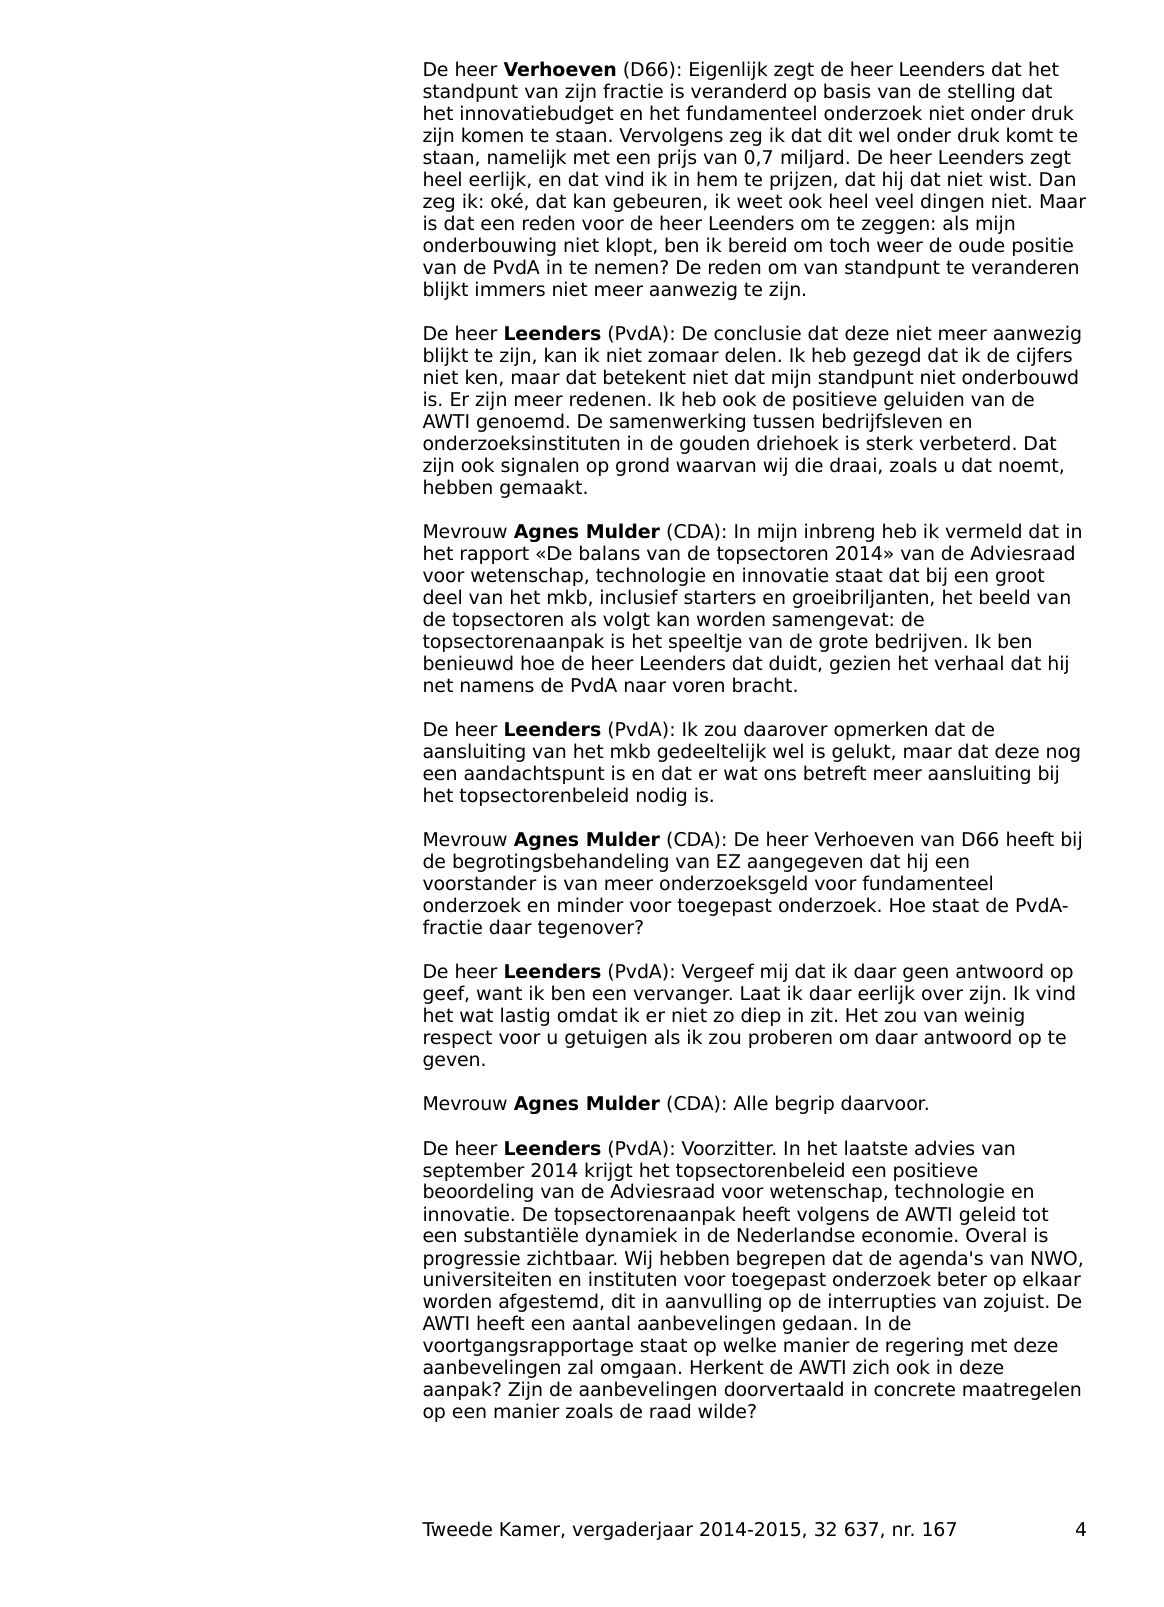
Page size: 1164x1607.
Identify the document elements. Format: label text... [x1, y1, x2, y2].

text De heer Leenders (PvdA): Vergeef mij dat ik daar geen antwoord op geef, want ik ben een vervanger. Laat ik daar eerlijk over zijn. Ik vind het wat lastig omdat ik er niet zo diep in zit. Het zou van weinig respect voor u getuigen als ik zou proberen om daar antwoord op te geven. [422, 961, 1087, 1071]
text De heer Leenders (PvdA): De conclusie dat deze niet meer aanwezig blijkt te zijn, kan ik niet zomaar delen. Ik heb gezegd dat ik de cijfers niet ken, maar dat betekent niet dat mijn standpunt niet onderbouwd is. Er zijn meer redenen. Ik heb ook de positieve geluiden van de AWTI genoemd. De samenwerking tussen bedrijfsleven en onderzoeksinstituten in de gouden driehoek is sterk verbeterd. Dat zijn ook signalen op grond waarvan wij die draai, zoals u dat noemt, hebben gemaakt. [422, 323, 1087, 499]
text De heer Leenders (PvdA): Voorzitter. In het laatste advies van september 2014 krijgt het topsectorenbeleid een positieve beoordeling van de Adviesraad voor wetenschap, technologie en innovatie. De topsectorenaanpak heeft volgens de AWTI geleid tot een substantiële dynamiek in de Nederlandse economie. Overal is progressie zichtbaar. Wij hebben begrepen dat de agenda's van NWO, universiteiten en instituten voor toegepast onderzoek beter op elkaar worden afgestemd, dit in aanvulling op de interrupties van zojuist. De AWTI heeft een aantal aanbevelingen gedaan. In de voortgangsrapportage staat op welke manier de regering met deze aanbevelingen zal omgaan. Herkent de AWTI zich ook in deze aanpak? Zijn de aanbevelingen doorvertaald in concrete maatregelen op een manier zoals de raad wilde? [422, 1137, 1087, 1423]
text De heer Leenders (PvdA): Ik zou daarover opmerken dat de aansluiting van het mkb gedeeltelijk wel is gelukt, maar dat deze nog een aandachtspunt is en dat er wat ons betreft meer aansluiting bij het topsectorenbeleid nodig is. [422, 719, 1087, 807]
text Mevrouw Agnes Mulder (CDA): Alle begrip daarvoor. [422, 1093, 1087, 1115]
text Mevrouw Agnes Mulder (CDA): In mijn inbreng heb ik vermeld dat in het rapport «De balans van de topsectoren 2014» van de Adviesraad voor wetenschap, technologie en innovatie staat dat bij een groot deel van het mkb, inclusief starters en groeibriljanten, het beeld van de topsectoren als volgt kan worden samengevat: de topsectorenaanpak is het speeltje van de grote bedrijven. Ik ben benieuwd hoe de heer Leenders dat duidt, gezien het verhaal dat hij net namens de PvdA naar voren bracht. [422, 521, 1087, 697]
text De heer Verhoeven (D66): Eigenlijk zegt de heer Leenders dat het standpunt van zijn fractie is veranderd op basis van de stelling dat het innovatiebudget en het fundamenteel onderzoek niet onder druk zijn komen te staan. Vervolgens zeg ik dat dit wel onder druk komt te staan, namelijk met een prijs van 0,7 miljard. De heer Leenders zegt heel eerlijk, en dat vind ik in hem te prijzen, dat hij dat niet wist. Dan zeg ik: oké, dat kan gebeuren, ik weet ook heel veel dingen niet. Maar is dat een reden voor de heer Leenders om te zeggen: als mijn onderbouwing niet klopt, ben ik bereid om toch weer de oude positie van de PvdA in te nemen? De reden om van standpunt te veranderen blijkt immers niet meer aanwezig te zijn. [422, 59, 1087, 301]
text Mevrouw Agnes Mulder (CDA): De heer Verhoeven van D66 heeft bij de begrotingsbehandeling van EZ aangegeven dat hij een voorstander is van meer onderzoeksgeld voor fundamenteel onderzoek en minder voor toegepast onderzoek. Hoe staat de PvdA-fractie daar tegenover? [422, 829, 1087, 939]
